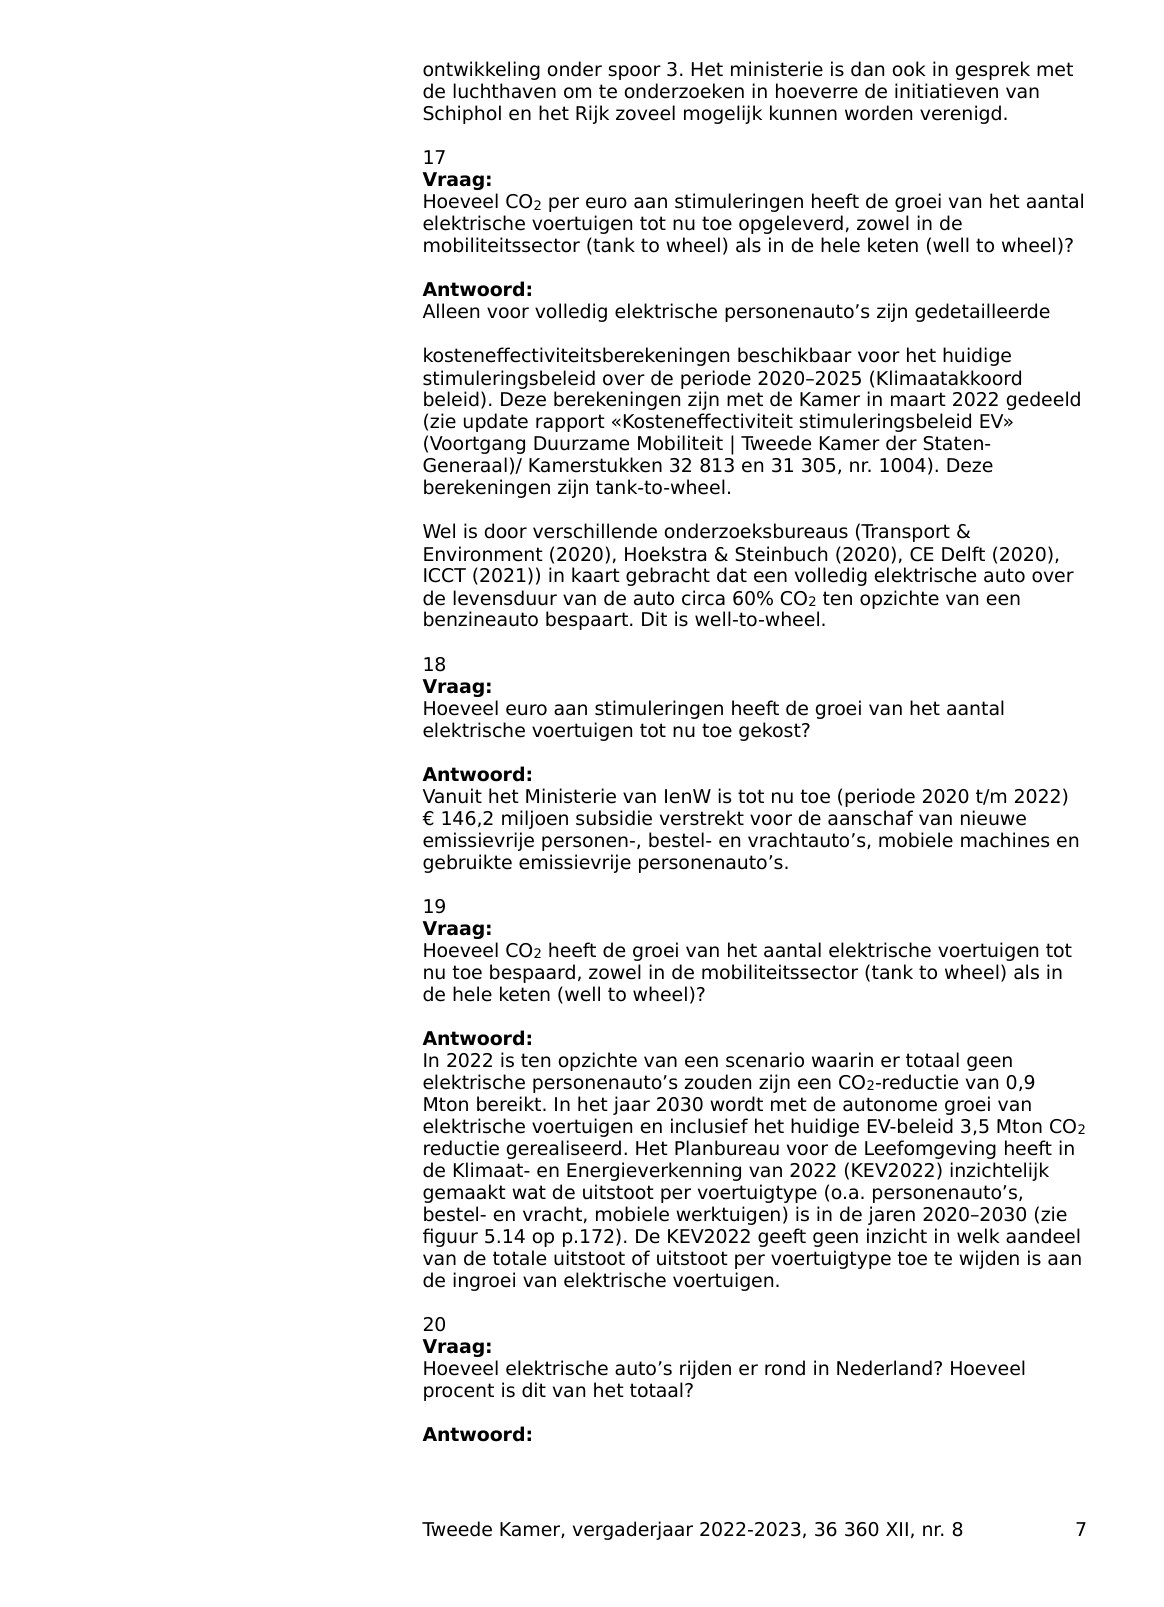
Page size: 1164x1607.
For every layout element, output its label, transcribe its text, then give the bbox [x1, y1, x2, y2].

text 20 [422, 1314, 1087, 1336]
text Antwoord: [422, 1028, 1087, 1050]
text Hoeveel CO2 per euro aan stimuleringen heeft de groei van het aantal elektrische voertuigen tot nu toe opgeleverd, zowel in de mobiliteitssector (tank to wheel) als in de hele keten (well to wheel)? [422, 191, 1087, 257]
text kosteneffectiviteitsberekeningen beschikbaar voor het huidige stimuleringsbeleid over de periode 2020–2025 (Klimaatakkoord beleid). Deze berekeningen zijn met de Kamer in maart 2022 gedeeld (zie update rapport «Kosteneffectiviteit stimuleringsbeleid EV» (Voortgang Duurzame Mobiliteit | Tweede Kamer der Staten-Generaal)/ Kamerstukken 32 813 en 31 305, nr. 1004). Deze berekeningen zijn tank-to-wheel. [422, 345, 1087, 499]
text 18 [422, 653, 1087, 676]
text 19 [422, 896, 1087, 918]
text Vanuit het Ministerie van IenW is tot nu toe (periode 2020 t/m 2022) € 146,2 miljoen subsidie verstrekt voor de aanschaf van nieuwe emissievrije personen-, bestel- en vrachtauto’s, mobiele machines en gebruikte emissievrije personenauto’s. [422, 786, 1087, 873]
text 17 [422, 147, 1087, 169]
text Vraag: [422, 1336, 1087, 1358]
text Alleen voor volledig elektrische personenauto’s zijn gedetailleerde [422, 301, 1087, 323]
text Vraag: [422, 918, 1087, 940]
text ontwikkeling onder spoor 3. Het ministerie is dan ook in gesprek met de luchthaven om te onderzoeken in hoeverre de initiatieven van Schiphol en het Rijk zoveel mogelijk kunnen worden verenigd. [422, 59, 1087, 125]
text Wel is door verschillende onderzoeksbureaus (Transport & Environment (2020), Hoekstra & Steinbuch (2020), CE Delft (2020), ICCT (2021)) in kaart gebracht dat een volledig elektrische auto over de levensduur van de auto circa 60% CO2 ten opzichte van een benzineauto bespaart. Dit is well-to-wheel. [422, 521, 1087, 631]
text Vraag: [422, 169, 1087, 191]
text Hoeveel elektrische auto’s rijden er rond in Nederland? Hoeveel procent is dit van het totaal? [422, 1358, 1087, 1402]
text In 2022 is ten opzichte van een scenario waarin er totaal geen elektrische personenauto’s zouden zijn een CO2-reductie van 0,9 Mton bereikt. In het jaar 2030 wordt met de autonome groei van elektrische voertuigen en inclusief het huidige EV-beleid 3,5 Mton CO2 reductie gerealiseerd. Het Planbureau voor de Leefomgeving heeft in de Klimaat- en Energieverkenning van 2022 (KEV2022) inzichtelijk gemaakt wat de uitstoot per voertuigtype (o.a. personenauto’s, bestel- en vracht, mobiele werktuigen) is in de jaren 2020–2030 (zie figuur 5.14 op p.172). De KEV2022 geeft geen inzicht in welk aandeel van de totale uitstoot of uitstoot per voertuigtype toe te wijden is aan de ingroei van elektrische voertuigen. [422, 1050, 1087, 1292]
text Antwoord: [422, 764, 1087, 786]
text Vraag: [422, 676, 1087, 697]
text Hoeveel CO2 heeft de groei van het aantal elektrische voertuigen tot nu toe bespaard, zowel in de mobiliteitssector (tank to wheel) als in de hele keten (well to wheel)? [422, 940, 1087, 1006]
text Hoeveel euro aan stimuleringen heeft de groei van het aantal elektrische voertuigen tot nu toe gekost? [422, 697, 1087, 741]
text Antwoord: [422, 1424, 1087, 1446]
text Antwoord: [422, 279, 1087, 301]
